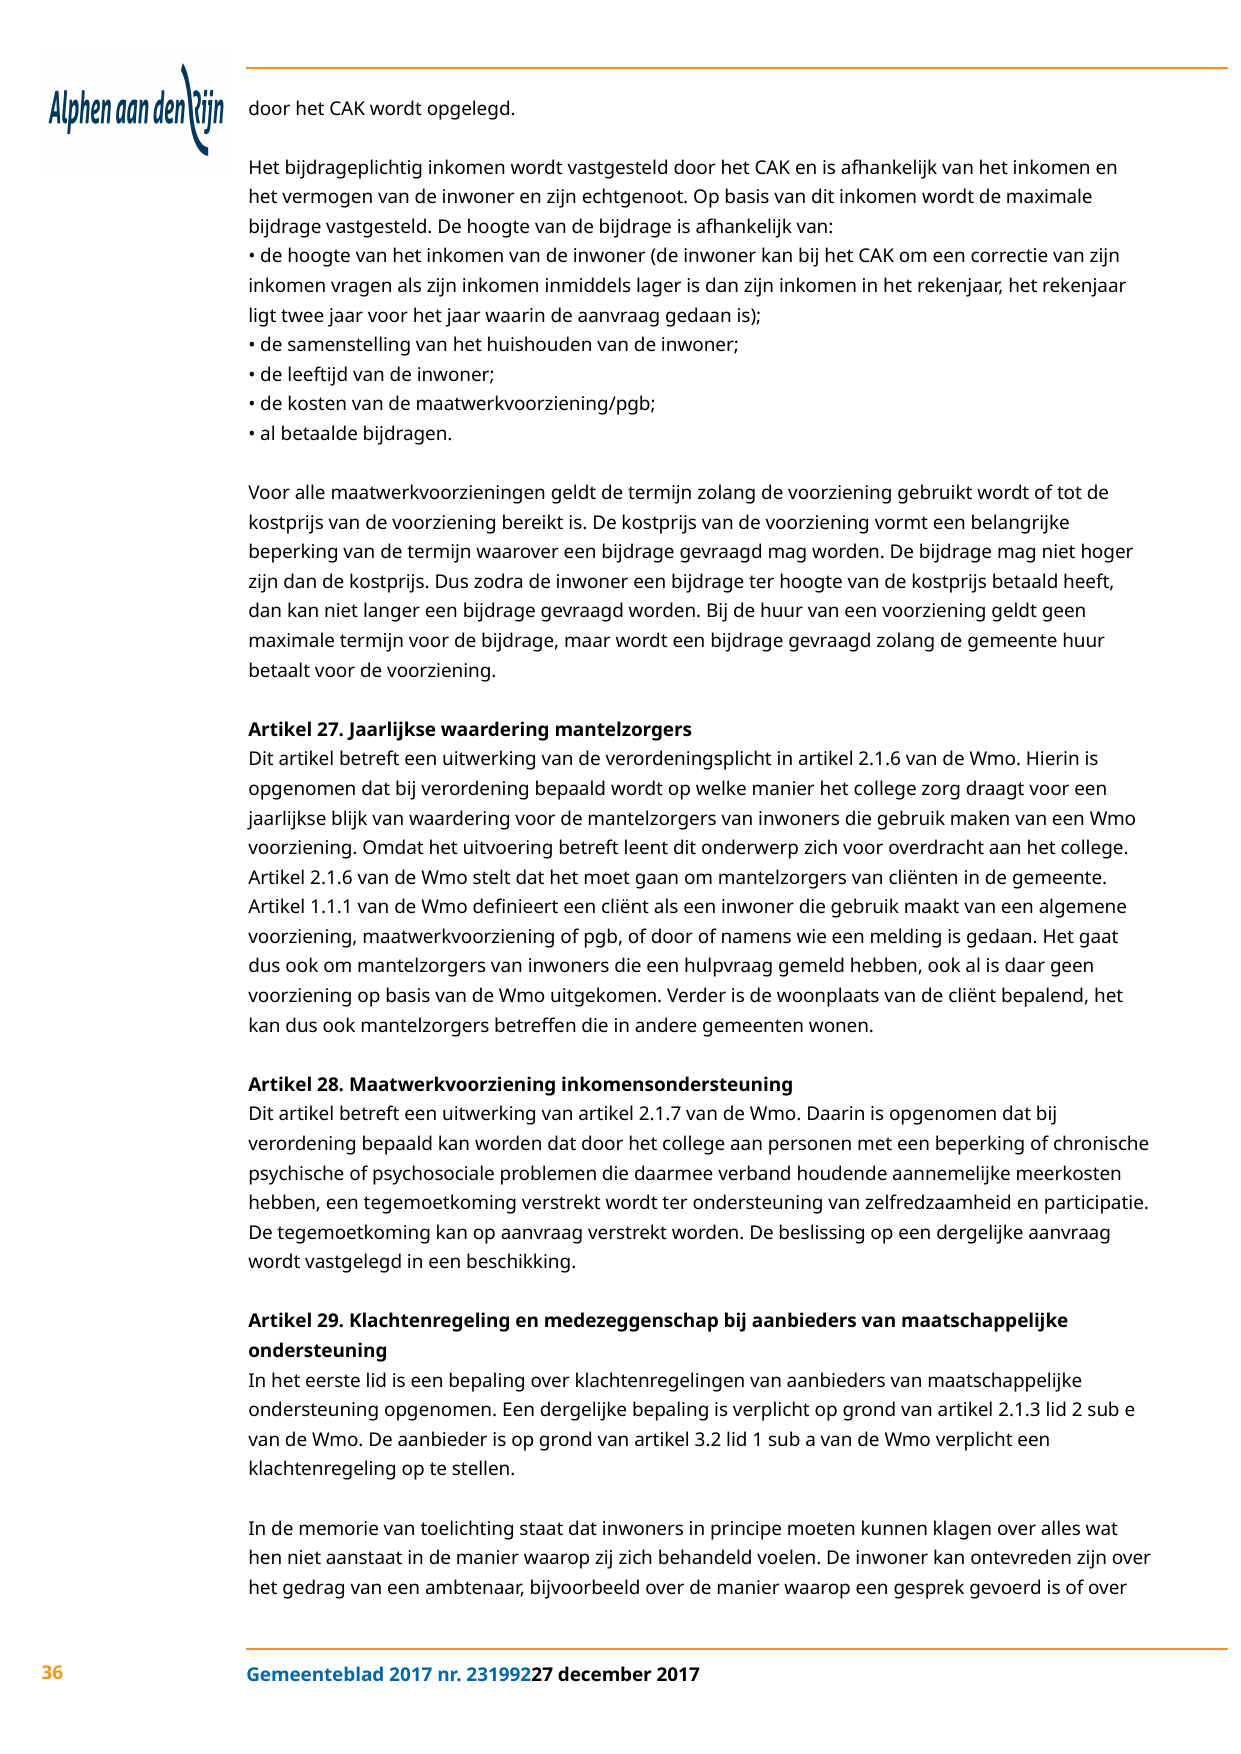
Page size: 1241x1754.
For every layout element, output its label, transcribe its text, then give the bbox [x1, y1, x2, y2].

text • de samenstelling van het huishouden van de inwoner; [248, 331, 1152, 357]
text Voor alle maatwerkvoorzieningen geldt de termijn zolang de voorziening gebruikt wordt of tot de kostprijs van de voorziening bereikt is. De kostprijs van de voorziening vormt een belangrijke beperking van de termijn waarover een bijdrage gevraagd mag worden. De bijdrage mag niet hoger zijn dan de kostprijs. Dus zodra de inwoner een bijdrage ter hoogte van de kostprijs betaald heeft, dan kan niet langer een bijdrage gevraagd worden. Bij de huur van een voorziening geldt geen maximale termijn voor de bijdrage, maar wordt een bijdrage gevraagd zolang de gemeente huur betaalt voor de voorziening. [248, 479, 1152, 683]
text In het eerste lid is een bepaling over klachtenregelingen van aanbieders van maatschappelijke ondersteuning opgenomen. Een dergelijke bepaling is verplicht op grond van artikel 2.1.3 lid 2 sub e van de Wmo. De aanbieder is op grond van artikel 3.2 lid 1 sub a van de Wmo verplicht een klachtenregeling op te stellen. [248, 1367, 1152, 1481]
text Artikel 28. Maatwerkvoorziening inkomensondersteuning [248, 1071, 1152, 1097]
text Dit artikel betreft een uitwerking van de verordeningsplicht in artikel 2.1.6 van de Wmo. Hierin is opgenomen dat bij verordening bepaald wordt op welke manier het college zorg draagt voor een jaarlijkse blijk van waardering voor de mantelzorgers van inwoners die gebruik maken van een Wmo voorziening. Omdat het uitvoering betreft leent dit onderwerp zich voor overdracht aan het college. Artikel 2.1.6 van de Wmo stelt dat het moet gaan om mantelzorgers van cliënten in de gemeente. Artikel 1.1.1 van de Wmo definieert een cliënt als een inwoner die gebruik maakt van een algemene voorziening, maatwerkvoorziening of pgb, of door of namens wie een melding is gedaan. Het gaat dus ook om mantelzorgers van inwoners die een hulpvraag gemeld hebben, ook al is daar geen voorziening op basis van de Wmo uitgekomen. Verder is de woonplaats van de cliënt bepalend, het kan dus ook mantelzorgers betreffen die in andere gemeenten wonen. [248, 746, 1152, 1038]
text • de hoogte van het inkomen van de inwoner (de inwoner kan bij het CAK om een correctie van zijn inkomen vragen als zijn inkomen inmiddels lager is dan zijn inkomen in het rekenjaar, het rekenjaar ligt twee jaar voor het jaar waarin de aanvraag gedaan is); [248, 243, 1152, 328]
text Artikel 29. Klachtenregeling en medezeggenschap bij aanbieders van maatschappelijke ondersteuning [248, 1308, 1152, 1363]
text door het CAK wordt opgelegd. [248, 95, 1152, 121]
text • de leeftijd van de inwoner; [248, 361, 1152, 387]
text • al betaalde bijdragen. [248, 420, 1152, 446]
text Dit artikel betreft een uitwerking van artikel 2.1.7 van de Wmo. Daarin is opgenomen dat bij verordening bepaald kan worden dat door het college aan personen met een beperking of chronische psychische of psychosociale problemen die daarmee verband houdende aannemelijke meerkosten hebben, een tegemoetkoming verstrekt wordt ter ondersteuning van zelfredzaamheid en participatie. De tegemoetkoming kan op aanvraag verstrekt worden. De beslissing op een dergelijke aanvraag wordt vastgelegd in een beschikking. [248, 1101, 1152, 1274]
picture [41, 47, 231, 172]
text • de kosten van de maatwerkvoorziening/pgb; [248, 391, 1152, 416]
text In de memorie van toelichting staat dat inwoners in principe moeten kunnen klagen over alles wat hen niet aanstaat in de manier waarop zij zich behandeld voelen. De inwoner kan ontevreden zijn over het gedrag van een ambtenaar, bijvoorbeeld over de manier waarop een gesprek gevoerd is of over [248, 1515, 1152, 1600]
text Artikel 27. Jaarlijkse waardering mantelzorgers [248, 716, 1152, 742]
text Het bijdrageplichtig inkomen wordt vastgesteld door het CAK en is afhankelijk van het inkomen en het vermogen van de inwoner en zijn echtgenoot. Op basis van dit inkomen wordt de maximale bijdrage vastgesteld. De hoogte van de bijdrage is afhankelijk van: [248, 154, 1152, 239]
